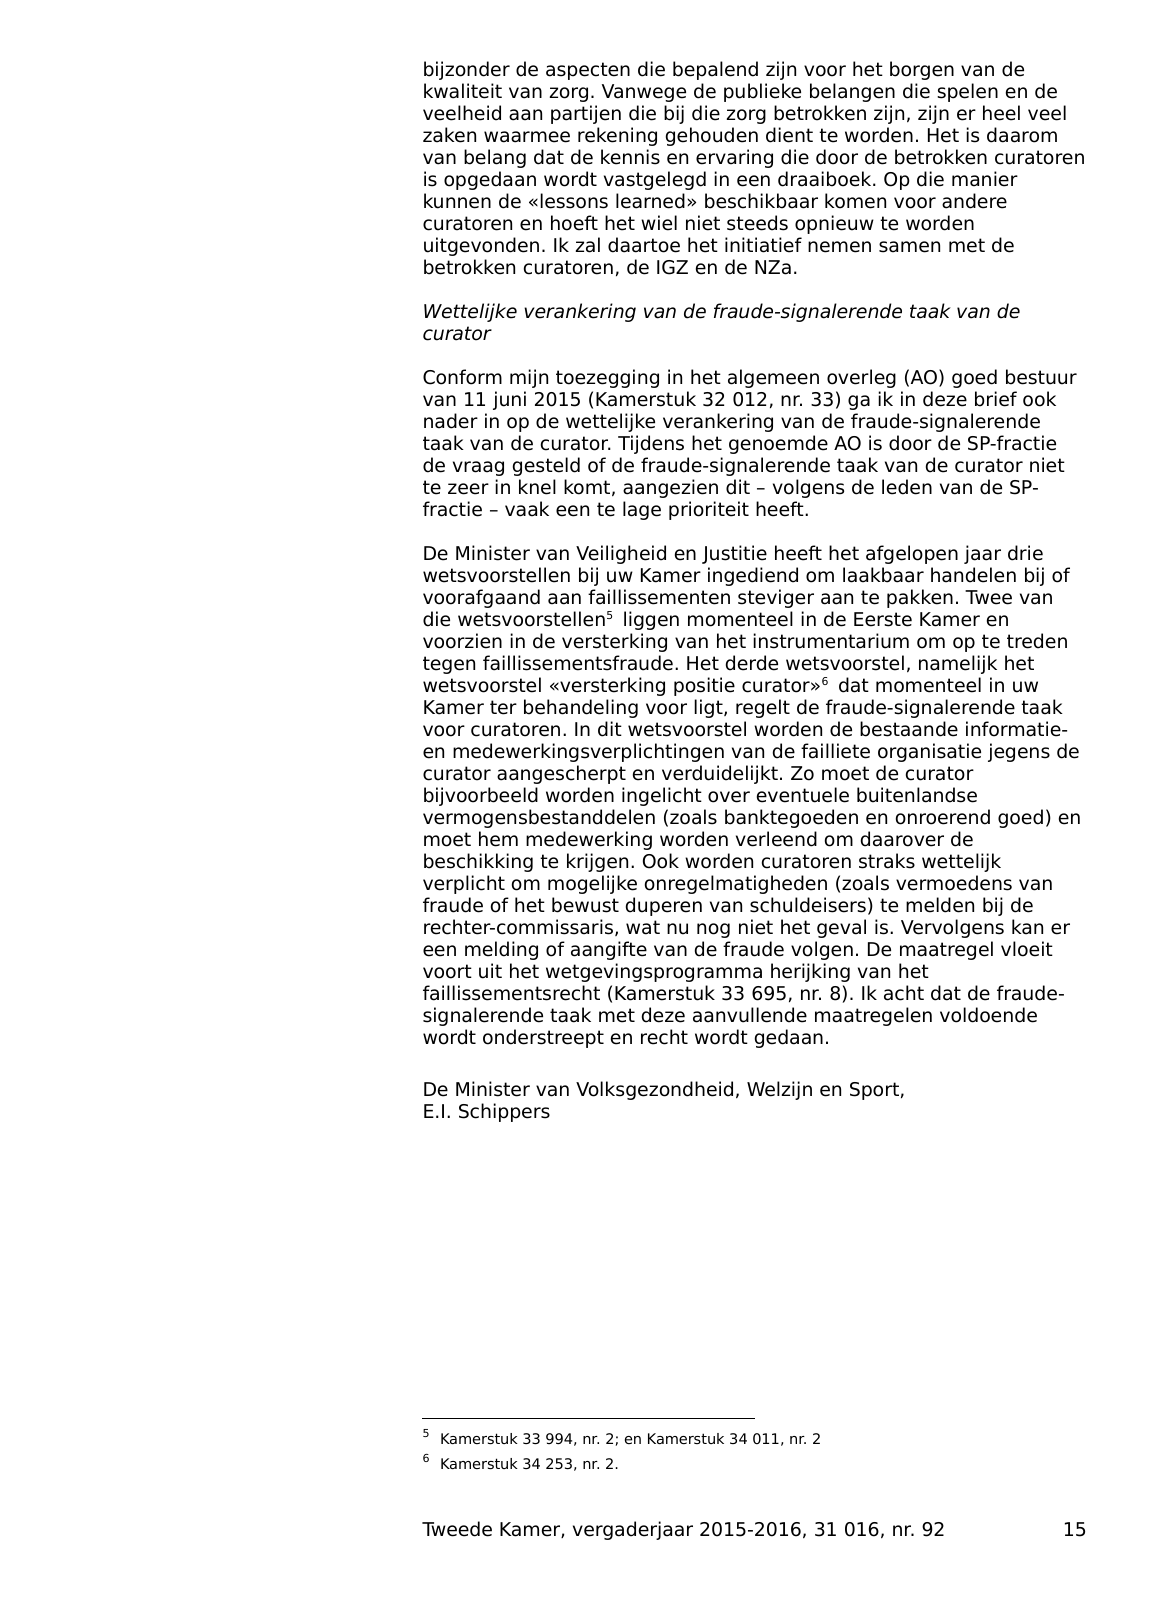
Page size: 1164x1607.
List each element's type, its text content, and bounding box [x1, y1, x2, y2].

text De Minister van Veiligheid en Justitie heeft het afgelopen jaar drie wetsvoorstellen bij uw Kamer ingediend om laakbaar handelen bij of voorafgaand aan faillissementen steviger aan te pakken. Twee van die wetsvoorstellen liggen momenteel in de Eerste Kamer en voorzien in de versterking van het instrumentarium om op te treden tegen faillissementsfraude. Het derde wetsvoorstel, namelijk het wetsvoorstel «versterking positie curator» dat momenteel in uw Kamer ter behandeling voor ligt, regelt de fraude-signalerende taak voor curatoren. In dit wetsvoorstel worden de bestaande informatie- en medewerkingsverplichtingen van de failliete organisatie jegens de curator aangescherpt en verduidelijkt. Zo moet de curator bijvoorbeeld worden ingelicht over eventuele buitenlandse vermogensbestanddelen (zoals banktegoeden en onroerend goed) en moet hem medewerking worden verleend om daarover de beschikking te krijgen. Ook worden curatoren straks wettelijk verplicht om mogelijke onregelmatigheden (zoals vermoedens van fraude of het bewust duperen van schuldeisers) te melden bij de rechter-commissaris, wat nu nog niet het geval is. Vervolgens kan er een melding of aangifte van de fraude volgen. De maatregel vloeit voort uit het wetgevingsprogramma herijking van het faillissementsrecht (Kamerstuk 33 695, nr. 8). Ik acht dat de fraude-signalerende taak met deze aanvullende maatregelen voldoende wordt onderstreept en recht wordt gedaan. [422, 543, 1087, 1049]
text Conform mijn toezegging in het algemeen overleg (AO) goed bestuur van 11 juni 2015 (Kamerstuk 32 012, nr. 33) ga ik in deze brief ook nader in op de wettelijke verankering van de fraude-signalerende taak van de curator. Tijdens het genoemde AO is door de SP-fractie de vraag gesteld of de fraude-signalerende taak van de curator niet te zeer in knel komt, aangezien dit – volgens de leden van de SP-fractie – vaak een te lage prioriteit heeft. [422, 367, 1087, 521]
text bijzonder de aspecten die bepalend zijn voor het borgen van de kwaliteit van zorg. Vanwege de publieke belangen die spelen en de veelheid aan partijen die bij die zorg betrokken zijn, zijn er heel veel zaken waarmee rekening gehouden dient te worden. Het is daarom van belang dat de kennis en ervaring die door de betrokken curatoren is opgedaan wordt vastgelegd in een draaiboek. Op die manier kunnen de «lessons learned» beschikbaar komen voor andere curatoren en hoeft het wiel niet steeds opnieuw te worden uitgevonden. Ik zal daartoe het initiatief nemen samen met de betrokken curatoren, de IGZ en de NZa. [422, 59, 1087, 279]
text Kamerstuk 34 253, nr. 2. [422, 1452, 1087, 1474]
text De Minister van Volksgezondheid, Welzijn en Sport, E.I. Schippers [422, 1079, 1087, 1123]
subtitle Wettelijke verankering van de fraude-signalerende taak van de curator [422, 301, 1087, 345]
text Kamerstuk 33 994, nr. 2; en Kamerstuk 34 011, nr. 2 [422, 1427, 1087, 1449]
